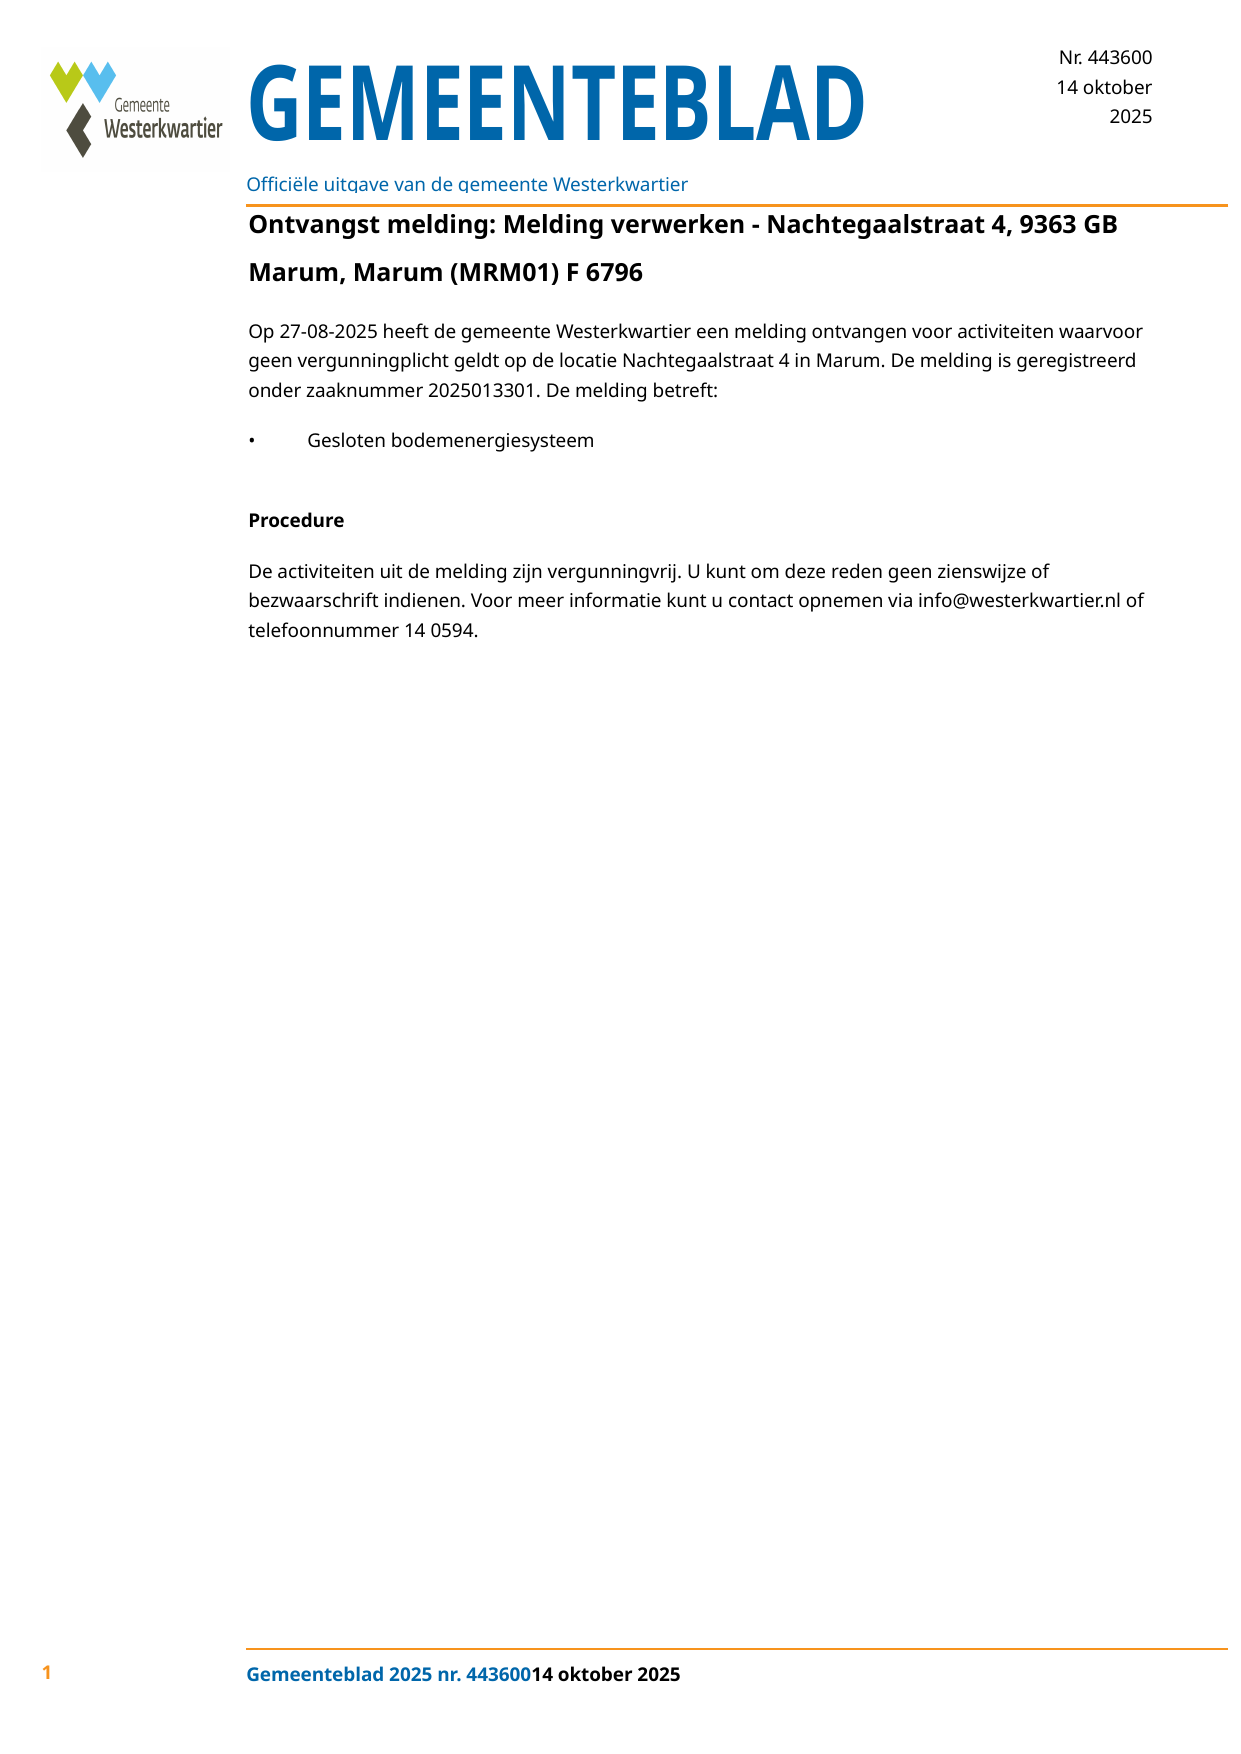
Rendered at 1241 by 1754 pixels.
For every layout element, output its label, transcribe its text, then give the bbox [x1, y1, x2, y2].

text Procedure [248, 507, 1152, 533]
text Op 27-08-2025 heeft de gemeente Westerkwartier een melding ontvangen voor activiteiten waarvoor geen vergunningplicht geldt op de locatie Nachtegaalstraat 4 in Marum. De melding is geregistreerd onder zaaknummer 2025013301. De melding betreft: [248, 318, 1152, 403]
text Ontvangst melding: Melding verwerken - Nachtegaalstraat 4, 9363 GB Marum, Marum (MRM01) F 6796 [248, 207, 1152, 288]
list Gesloten bodemenergiesysteem [248, 427, 1152, 453]
text De activiteiten uit de melding zijn vergunningvrij. U kunt om deze reden geen zienswijze of bezwaarschrift indienen. Voor meer informatie kunt u contact opnemen via info@westerkwartier.nl of telefoonnummer 14 0594. [248, 558, 1152, 643]
picture [41, 47, 231, 172]
